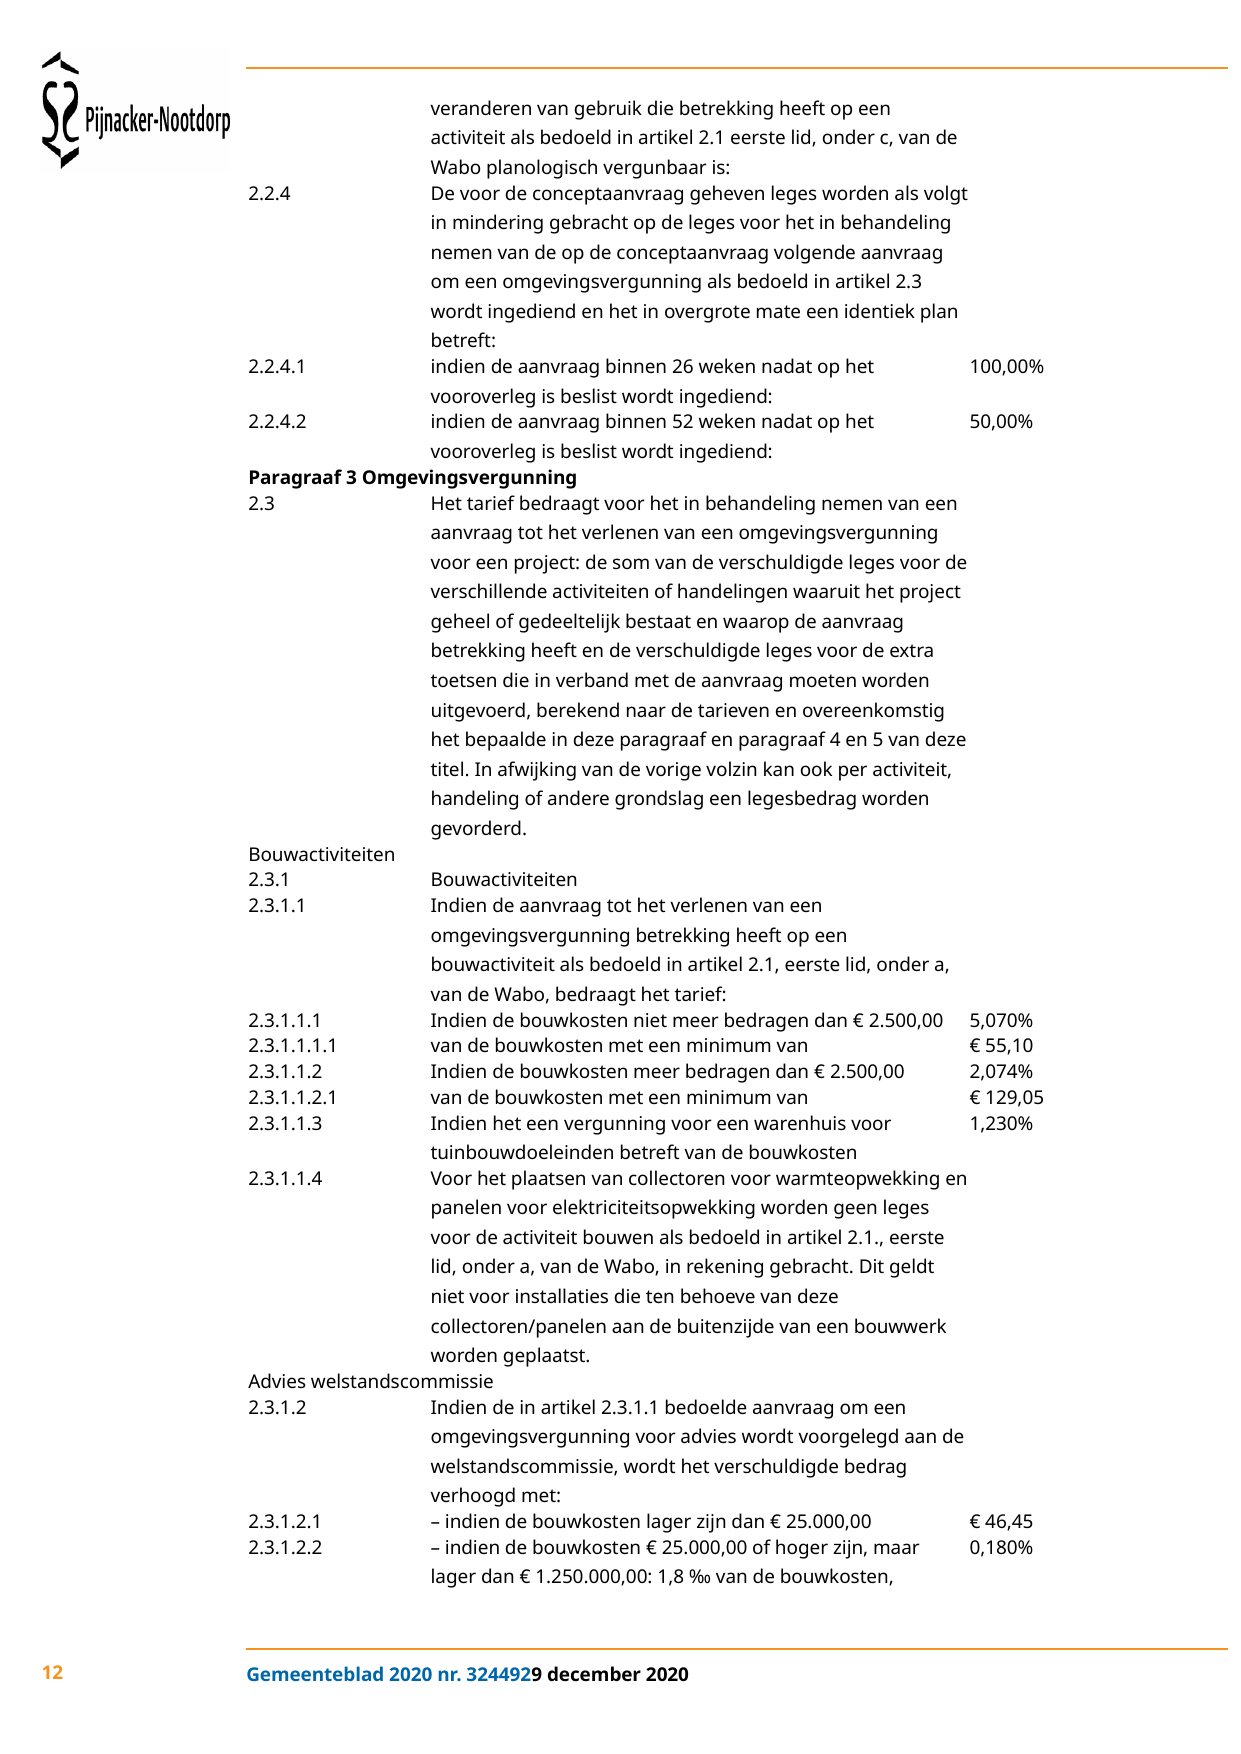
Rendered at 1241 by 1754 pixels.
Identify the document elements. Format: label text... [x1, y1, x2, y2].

table_cell veranderen van gebruik die betrekking heeft op een activiteit als bedoeld in artikel 2.1 eerste lid, onder c, van de Wabo planologisch vergunbaar is: [430, 95, 969, 180]
table_cell 2.2.4.2 [248, 409, 430, 464]
table_cell van de bouwkosten met een minimum van [430, 1084, 969, 1110]
table_cell [969, 1165, 1152, 1368]
table_cell Indien de bouwkosten meer bedragen dan € 2.500,00 [430, 1058, 969, 1084]
table_cell € 46,45 [969, 1509, 1152, 1534]
table_cell 2.3.1.1.2.1 [248, 1084, 430, 1110]
table_cell [969, 95, 1152, 180]
table_cell 5,070% [969, 1007, 1152, 1032]
table_cell Indien de in artikel 2.3.1.1 bedoelde aanvraag om een omgevingsvergunning voor advies wordt voorgelegd aan de welstandscommissie, wordt het verschuldigde bedrag verhoogd met: [430, 1394, 969, 1508]
table_cell 2.3.1.1.1 [248, 1007, 430, 1032]
table_cell 1,230% [969, 1110, 1152, 1165]
table_cell 2.3.1.1.2 [248, 1058, 430, 1084]
table_cell Het tarief bedraagt voor het in behandeling nemen van een aanvraag tot het verlenen van een omgevingsvergunning voor een project: de som van de verschuldigde leges voor de verschillende activiteiten of handelingen waaruit het project geheel of gedeeltelijk bestaat en waarop de aanvraag betrekking heeft en de verschuldigde leges voor de extra toetsen die in verband met de aanvraag moeten worden uitgevoerd, berekend naar de tarieven en overeenkomstig het bepaalde in deze paragraaf en paragraaf 4 en 5 van deze titel. In afwijking van de vorige volzin kan ook per activiteit, handeling of andere grondslag een legesbedrag worden gevorderd. [430, 490, 969, 841]
table_cell 2.3 [248, 490, 430, 841]
table_cell € 55,10 [969, 1033, 1152, 1058]
table_cell Advies welstandscommissie [248, 1368, 1152, 1394]
table_cell indien de aanvraag binnen 26 weken nadat op het vooroverleg is beslist wordt ingediend: [430, 353, 969, 409]
table_cell Paragraaf 3 Omgevingsvergunning [248, 464, 1152, 490]
table_cell 2.2.4.1 [248, 353, 430, 409]
table_cell De voor de conceptaanvraag geheven leges worden als volgt in mindering gebracht op de leges voor het in behandeling nemen van de op de conceptaanvraag volgende aanvraag om een omgevingsvergunning als bedoeld in artikel 2.3 wordt ingediend en het in overgrote mate een identiek plan betreft: [430, 180, 969, 353]
table_cell – indien de bouwkosten € 25.000,00 of hoger zijn, maar lager dan € 1.250.000,00: 1,8 ‰ van de bouwkosten, [430, 1534, 969, 1589]
table_cell Indien de aanvraag tot het verlenen van een omgevingsvergunning betrekking heeft op een bouwactiviteit als bedoeld in artikel 2.1, eerste lid, onder a, van de Wabo, bedraagt het tarief: [430, 892, 969, 1007]
table_cell Bouwactiviteiten [430, 867, 969, 892]
table_cell – indien de bouwkosten lager zijn dan € 25.000,00 [430, 1509, 969, 1534]
table_cell van de bouwkosten met een minimum van [430, 1033, 969, 1058]
table_cell [248, 95, 430, 180]
table_cell 2,074% [969, 1058, 1152, 1084]
table_cell 2.3.1.2 [248, 1394, 430, 1508]
table_cell € 129,05 [969, 1084, 1152, 1110]
table_cell 2.3.1.2.2 [248, 1534, 430, 1589]
table_cell Indien het een vergunning voor een warenhuis voor tuinbouwdoeleinden betreft van de bouwkosten [430, 1110, 969, 1165]
picture [41, 47, 231, 172]
table_cell [969, 1394, 1152, 1508]
table_cell 2.3.1.1.1.1 [248, 1033, 430, 1058]
table_cell 2.3.1.2.1 [248, 1509, 430, 1534]
table_cell [969, 490, 1152, 841]
table_cell 0,180% [969, 1534, 1152, 1589]
table_cell 2.3.1.1.4 [248, 1165, 430, 1368]
table_cell 2.2.4 [248, 180, 430, 353]
table_cell Voor het plaatsen van collectoren voor warmteopwekking en panelen voor elektriciteitsopwekking worden geen leges voor de activiteit bouwen als bedoeld in artikel 2.1., eerste lid, onder a, van de Wabo, in rekening gebracht. Dit geldt niet voor installaties die ten behoeve van deze collectoren/panelen aan de buitenzijde van een bouwwerk worden geplaatst. [430, 1165, 969, 1368]
table_cell Indien de bouwkosten niet meer bedragen dan € 2.500,00 [430, 1007, 969, 1032]
table_cell 2.3.1.1.3 [248, 1110, 430, 1165]
table_cell indien de aanvraag binnen 52 weken nadat op het vooroverleg is beslist wordt ingediend: [430, 409, 969, 464]
table_cell Bouwactiviteiten [248, 841, 1152, 867]
table_cell 2.3.1 [248, 867, 430, 892]
table_cell 2.3.1.1 [248, 892, 430, 1007]
table_cell 50,00% [969, 409, 1152, 464]
table_cell [969, 180, 1152, 353]
table_cell 100,00% [969, 353, 1152, 409]
table_cell [969, 892, 1152, 1007]
table_cell [969, 867, 1152, 892]
